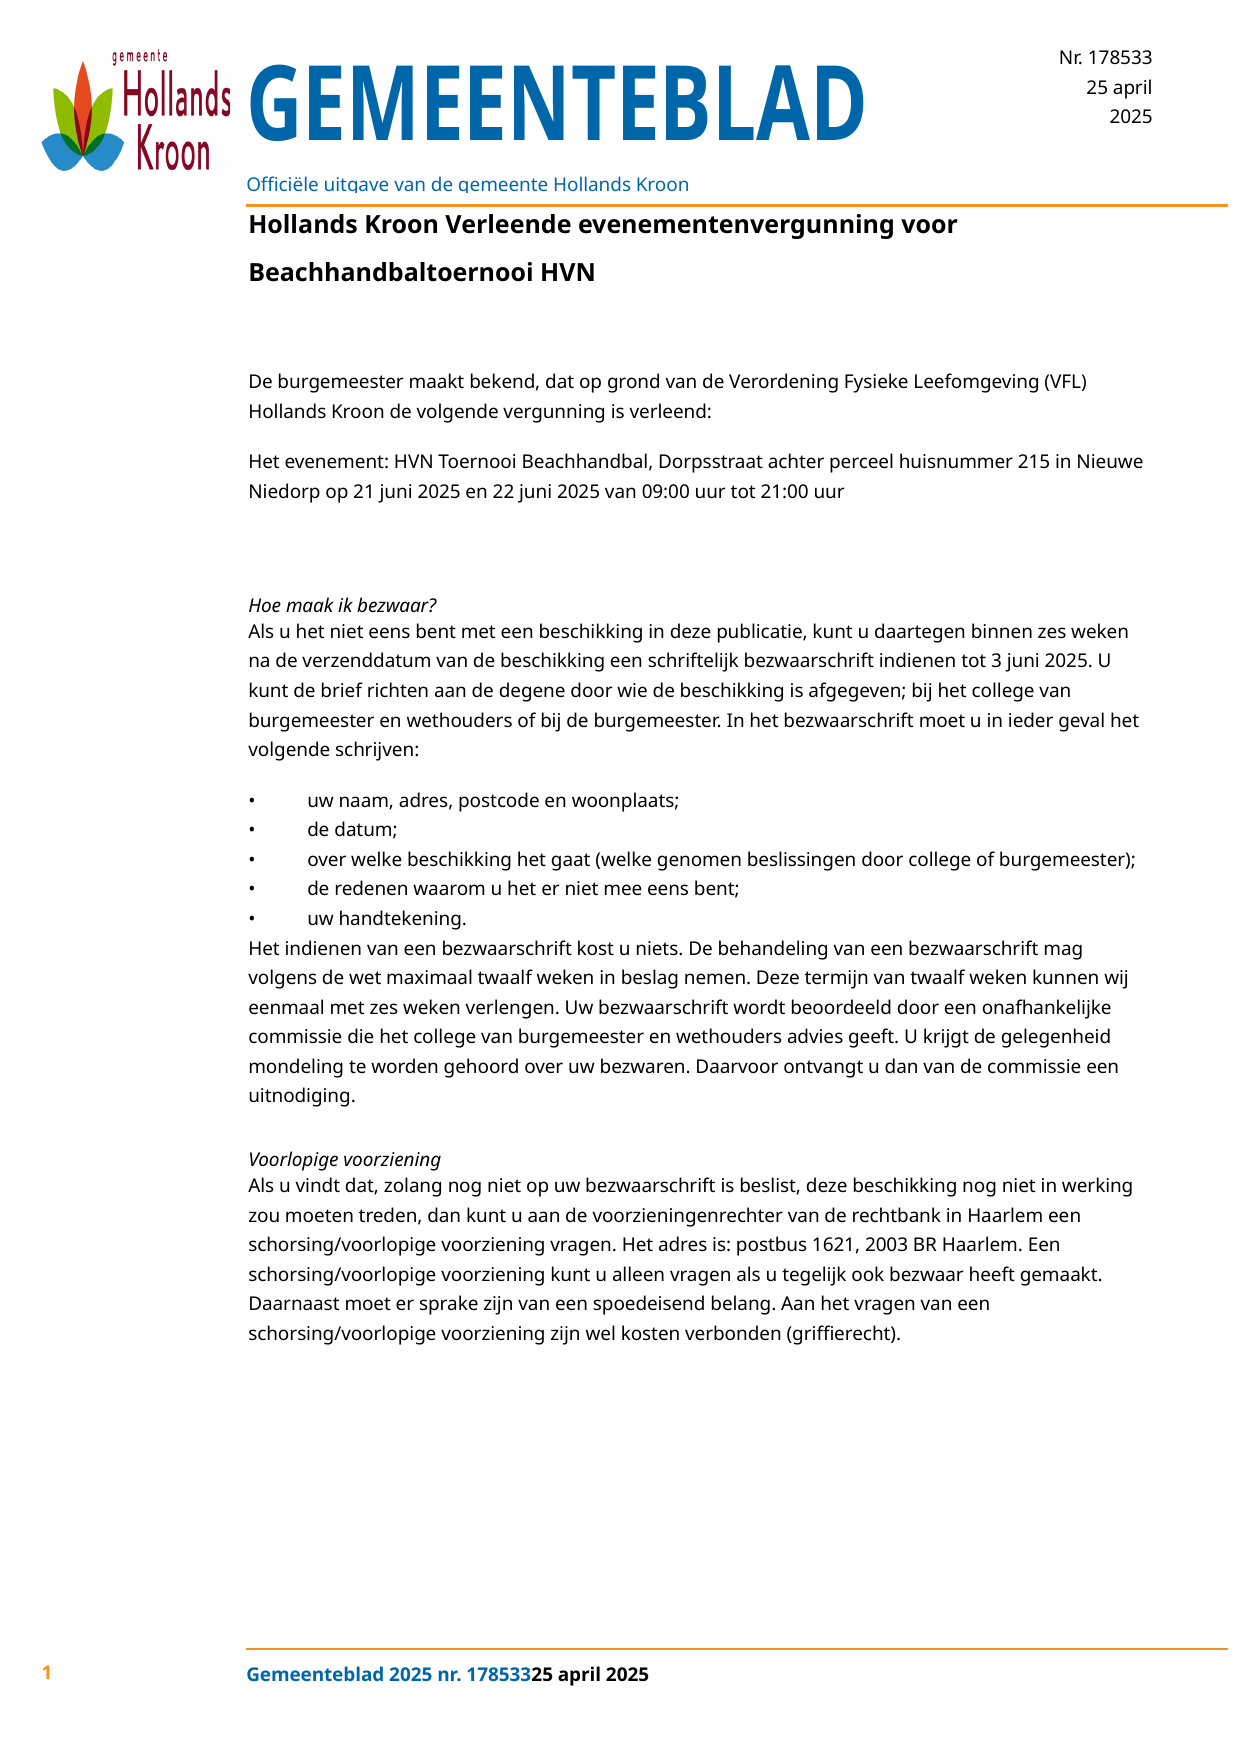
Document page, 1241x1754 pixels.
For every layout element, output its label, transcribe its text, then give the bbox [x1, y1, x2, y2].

text Het indienen van een bezwaarschrift kost u niets. De behandeling van een bezwaarschrift mag volgens de wet maximaal twaalf weken in beslag nemen. Deze termijn van twaalf weken kunnen wij eenmaal met zes weken verlengen. Uw bezwaarschrift wordt beoordeeld door een onafhankelijke commissie die het college van burgemeester en wethouders advies geeft. U krijgt de gelegenheid mondeling te worden gehoord over uw bezwaren. Daarvoor ontvangt u dan van de commissie een uitnodiging. [248, 935, 1152, 1108]
list over welke beschikking het gaat (welke genomen beslissingen door college of burgemeester); [248, 846, 1152, 872]
list uw handtekening. [248, 905, 1152, 931]
text De burgemeester maakt bekend, dat op grond van de Verordening Fysieke Leefomgeving (VFL) Hollands Kroon de volgende vergunning is verleend: [248, 368, 1152, 424]
text Hollands Kroon Verleende evenementenvergunning voor Beachhandbaltoernooi HVN [248, 207, 1152, 288]
list de redenen waarom u het er niet mee eens bent; [248, 876, 1152, 901]
list de datum; [248, 816, 1152, 842]
text Hoe maak ik bezwaar? [248, 592, 1152, 618]
text Voorlopige voorziening [248, 1147, 1152, 1172]
text Het evenement: HVN Toernooi Beachhandbal, Dorpsstraat achter perceel huisnummer 215 in Nieuwe Niedorp op 21 juni 2025 en 22 juni 2025 van 09:00 uur tot 21:00 uur [248, 448, 1152, 504]
text Als u het niet eens bent met een beschikking in deze publicatie, kunt u daartegen binnen zes weken na de verzenddatum van de beschikking een schriftelijk bezwaarschrift indienen tot 3 juni 2025. U kunt de brief richten aan de degene door wie de beschikking is afgegeven; bij het college van burgemeester en wethouders of bij de burgemeester. In het bezwaarschrift moet u in ieder geval het volgende schrijven: [248, 618, 1152, 762]
list uw naam, adres, postcode en woonplaats; [248, 787, 1152, 812]
picture [41, 47, 231, 172]
text Als u vindt dat, zolang nog niet op uw bezwaarschrift is beslist, deze beschikking nog niet in werking zou moeten treden, dan kunt u aan de voorzieningenrechter van de rechtbank in Haarlem een schorsing/voorlopige voorziening vragen. Het adres is: postbus 1621, 2003 BR Haarlem. Een schorsing/voorlopige voorziening kunt u alleen vragen als u tegelijk ook bezwaar heeft gemaakt. Daarnaast moet er sprake zijn van een spoedeisend belang. Aan het vragen van een schorsing/voorlopige voorziening zijn wel kosten verbonden (griffierecht). [248, 1172, 1152, 1346]
